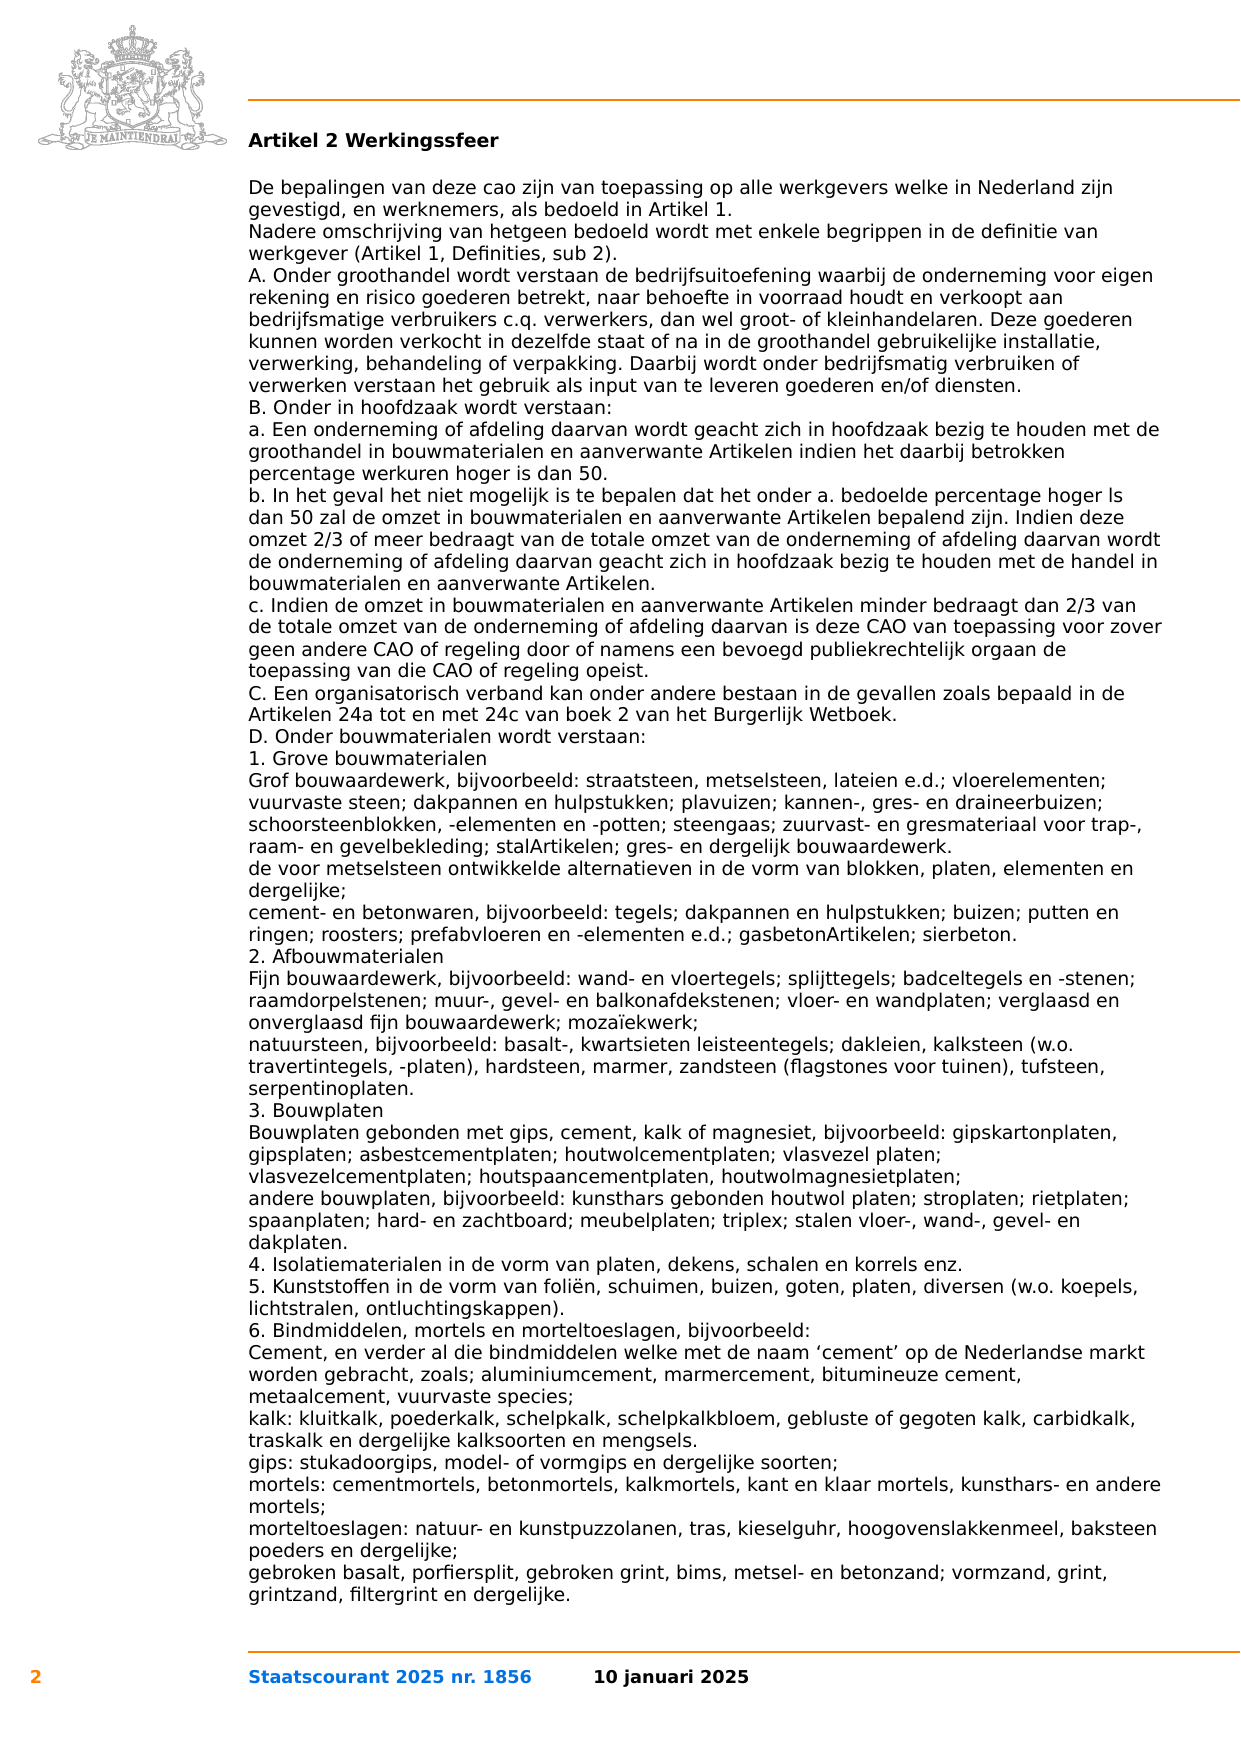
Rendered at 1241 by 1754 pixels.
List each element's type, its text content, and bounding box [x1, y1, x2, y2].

text A. Onder groothandel wordt verstaan de bedrijfsuitoefening waarbij de onderneming voor eigen rekening en risico goederen betrekt, naar behoefte in voorraad houdt en verkoopt aan bedrijfsmatige verbruikers c.q. verwerkers, dan wel groot- of kleinhandelaren. Deze goederen kunnen worden verkocht in dezelfde staat of na in de groothandel gebruikelijke installatie, verwerking, behandeling of verpakking. Daarbij wordt onder bedrijfsmatig verbruiken of verwerken verstaan het gebruik als input van te leveren goederen en/of diensten. [248, 265, 1163, 397]
text mortels: cementmortels, betonmortels, kalkmortels, kant en klaar mortels, kunsthars- en andere mortels; [248, 1474, 1163, 1518]
text 2. Afbouwmaterialen [248, 946, 1163, 968]
text 5. Kunststoffen in de vorm van foliën, schuimen, buizen, goten, platen, diversen (w.o. koepels, lichtstralen, ontluchtingskappen). [248, 1276, 1163, 1320]
text cement- en betonwaren, bijvoorbeeld: tegels; dakpannen en hulpstukken; buizen; putten en ringen; roosters; prefabvloeren en -elementen e.d.; gasbetonArtikelen; sierbeton. [248, 902, 1163, 946]
text Nadere omschrijving van hetgeen bedoeld wordt met enkele begrippen in de definitie van werkgever (Artikel 1, Definities, sub 2). [248, 221, 1163, 265]
text natuursteen, bijvoorbeeld: basalt-, kwartsieten leisteentegels; dakleien, kalksteen (w.o. travertintegels, -platen), hardsteen, marmer, zandsteen (flagstones voor tuinen), tufsteen, serpentinoplaten. [248, 1034, 1163, 1100]
text De bepalingen van deze cao zijn van toepassing op alle werkgevers welke in Nederland zijn gevestigd, en werknemers, als bedoeld in Artikel 1. [248, 177, 1163, 221]
text de voor metselsteen ontwikkelde alternatieven in de vorm van blokken, platen, elementen en dergelijke; [248, 858, 1163, 902]
subtitle Artikel 2 Werkingssfeer [248, 130, 1163, 152]
text 3. Bouwplaten [248, 1100, 1163, 1122]
text Bouwplaten gebonden met gips, cement, kalk of magnesiet, bijvoorbeeld: gipskartonplaten, gipsplaten; asbestcementplaten; houtwolcementplaten; vlasvezel platen; vlasvezelcementplaten; houtspaancementplaten, houtwolmagnesietplaten; [248, 1122, 1163, 1188]
text B. Onder in hoofdzaak wordt verstaan: [248, 397, 1163, 419]
text c. Indien de omzet in bouwmaterialen en aanverwante Artikelen minder bedraagt dan 2/3 van de totale omzet van de onderneming of afdeling daarvan is deze CAO van toepassing voor zover geen andere CAO of regeling door of namens een bevoegd publiekrechtelijk orgaan de toepassing van die CAO of regeling opeist. [248, 594, 1163, 682]
text 1. Grove bouwmaterialen [248, 748, 1163, 770]
text Grof bouwaardewerk, bijvoorbeeld: straatsteen, metselsteen, lateien e.d.; vloerelementen; vuurvaste steen; dakpannen en hulpstukken; plavuizen; kannen-, gres- en draineerbuizen; schoorsteenblokken, -elementen en -potten; steengaas; zuurvast- en gresmateriaal voor trap-, raam- en gevelbekleding; stalArtikelen; gres- en dergelijk bouwaardewerk. [248, 770, 1163, 858]
text b. In het geval het niet mogelijk is te bepalen dat het onder a. bedoelde percentage hoger ls dan 50 zal de omzet in bouwmaterialen en aanverwante Artikelen bepalend zijn. Indien deze omzet 2/3 of meer bedraagt van de totale omzet van de onderneming of afdeling daarvan wordt de onderneming of afdeling daarvan geacht zich in hoofdzaak bezig te houden met de handel in bouwmaterialen en aanverwante Artikelen. [248, 484, 1163, 594]
text a. Een onderneming of afdeling daarvan wordt geacht zich in hoofdzaak bezig te houden met de groothandel in bouwmaterialen en aanverwante Artikelen indien het daarbij betrokken percentage werkuren hoger is dan 50. [248, 419, 1163, 484]
text kalk: kluitkalk, poederkalk, schelpkalk, schelpkalkbloem, gebluste of gegoten kalk, carbidkalk, traskalk en dergelijke kalksoorten en mengsels. [248, 1408, 1163, 1452]
text andere bouwplaten, bijvoorbeeld: kunsthars gebonden houtwol platen; stroplaten; rietplaten; spaanplaten; hard- en zachtboard; meubelplaten; triplex; stalen vloer-, wand-, gevel- en dakplaten. [248, 1188, 1163, 1254]
text C. Een organisatorisch verband kan onder andere bestaan in de gevallen zoals bepaald in de Artikelen 24a tot en met 24c van boek 2 van het Burgerlijk Wetboek. [248, 682, 1163, 726]
text morteltoeslagen: natuur- en kunstpuzzolanen, tras, kieselguhr, hoogovenslakkenmeel, baksteen poeders en dergelijke; [248, 1518, 1163, 1562]
text Cement, en verder al die bindmiddelen welke met de naam ‘cement’ op de Nederlandse markt worden gebracht, zoals; aluminiumcement, marmercement, bitumineuze cement, metaalcement, vuurvaste species; [248, 1342, 1163, 1408]
text 4. Isolatiematerialen in de vorm van platen, dekens, schalen en korrels enz. [248, 1254, 1163, 1276]
text Fijn bouwaardewerk, bijvoorbeeld: wand- en vloertegels; splijttegels; badceltegels en -stenen; raamdorpelstenen; muur-, gevel- en balkonafdekstenen; vloer- en wandplaten; verglaasd en onverglaasd fijn bouwaardewerk; mozaïekwerk; [248, 968, 1163, 1034]
picture [38, 25, 227, 150]
text gips: stukadoorgips, model- of vormgips en dergelijke soorten; [248, 1452, 1163, 1474]
text 6. Bindmiddelen, mortels en morteltoeslagen, bijvoorbeeld: [248, 1320, 1163, 1342]
text gebroken basalt, porfiersplit, gebroken grint, bims, metsel- en betonzand; vormzand, grint, grintzand, filtergrint en dergelijke. [248, 1562, 1163, 1606]
text D. Onder bouwmaterialen wordt verstaan: [248, 726, 1163, 748]
